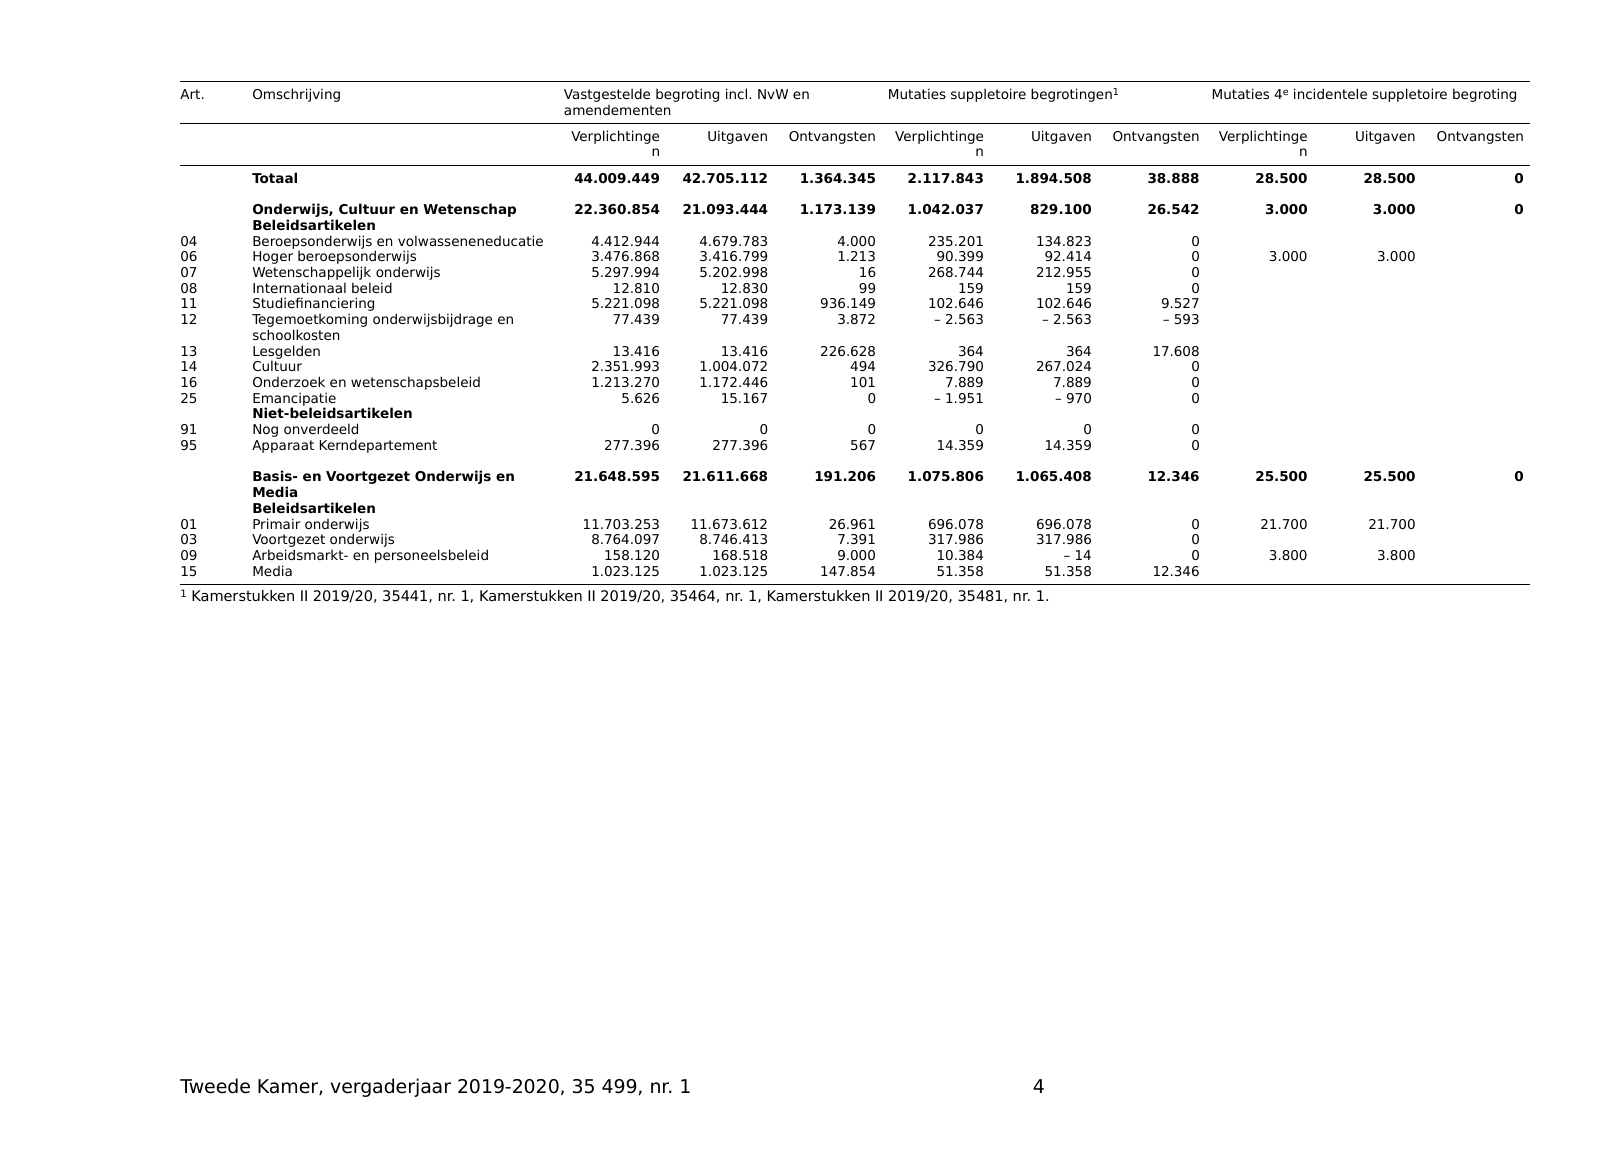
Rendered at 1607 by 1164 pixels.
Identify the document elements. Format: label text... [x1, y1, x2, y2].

table_cell 0 [1098, 422, 1205, 438]
table_cell [774, 454, 882, 469]
table_cell – 1.951 [882, 391, 989, 406]
table_cell [1205, 344, 1313, 359]
table_cell [1421, 312, 1529, 343]
table_cell [1421, 438, 1529, 453]
table_cell [1313, 265, 1421, 281]
table_cell – 970 [990, 391, 1097, 406]
table_cell 326.790 [882, 359, 989, 375]
table_cell [1313, 532, 1421, 548]
table_cell [1098, 218, 1205, 233]
table_cell [1205, 375, 1313, 391]
table_cell [1421, 406, 1529, 422]
table_cell 16 [774, 265, 882, 281]
table_cell 12.346 [1098, 469, 1205, 501]
table_cell 102.646 [882, 296, 989, 312]
table_cell [1421, 265, 1529, 281]
table_cell Ontvangsten [774, 124, 882, 165]
table_cell – 2.563 [990, 312, 1097, 343]
table_cell 0 [1098, 391, 1205, 406]
table_cell 10.384 [882, 548, 989, 564]
table_cell [246, 124, 558, 165]
table_cell 12 [180, 312, 246, 343]
table_cell 277.396 [666, 438, 774, 453]
table_cell 5.221.098 [558, 296, 666, 312]
table_cell [1205, 359, 1313, 375]
table_cell 07 [180, 265, 246, 281]
table_cell 21.648.595 [558, 469, 666, 501]
table_cell [180, 501, 246, 516]
table_cell [180, 454, 246, 469]
table_cell 317.986 [990, 532, 1097, 548]
table_cell [180, 469, 246, 501]
table_cell [180, 166, 246, 186]
table_cell 3.416.799 [666, 249, 774, 265]
table_cell [1421, 516, 1529, 532]
table_header Mutaties 4e incidentele suppletoire begroting [1205, 82, 1529, 123]
table_cell Beroepsonderwijs en volwasseneneducatie [246, 233, 558, 249]
table_cell Basis- en Voortgezet Onderwijs en Media [246, 469, 558, 501]
table_cell 0 [1098, 532, 1205, 548]
table_cell [1421, 501, 1529, 516]
table_cell 226.628 [774, 344, 882, 359]
table_cell [666, 406, 774, 422]
table_cell 147.854 [774, 564, 882, 584]
table_cell 8.764.097 [558, 532, 666, 548]
table_cell 04 [180, 233, 246, 249]
table_cell 696.078 [882, 516, 989, 532]
table_cell [1313, 564, 1421, 584]
table_cell 0 [1421, 469, 1529, 501]
table_cell [774, 218, 882, 233]
table_cell 01 [180, 516, 246, 532]
table_cell [666, 218, 774, 233]
table_cell 38.888 [1098, 166, 1205, 186]
table_cell 0 [774, 422, 882, 438]
table_cell 28.500 [1313, 166, 1421, 186]
table_cell Onderzoek en wetenschapsbeleid [246, 375, 558, 391]
table_cell [246, 454, 558, 469]
table_cell 3.000 [1313, 202, 1421, 218]
table_cell [1098, 186, 1205, 202]
table_cell [1098, 454, 1205, 469]
table_cell [1313, 218, 1421, 233]
table_cell 14.359 [882, 438, 989, 453]
table_cell 95 [180, 438, 246, 453]
table_cell 1.065.408 [990, 469, 1097, 501]
table_cell 51.358 [882, 564, 989, 584]
table_cell [774, 406, 882, 422]
table_cell [1205, 296, 1313, 312]
table_cell [180, 124, 246, 165]
table_cell 91 [180, 422, 246, 438]
table_cell 5.202.998 [666, 265, 774, 281]
table_cell 3.476.868 [558, 249, 666, 265]
table_cell 12.346 [1098, 564, 1205, 584]
table_cell 17.608 [1098, 344, 1205, 359]
table_cell Wetenschappelijk onderwijs [246, 265, 558, 281]
table_cell 21.700 [1313, 516, 1421, 532]
table_cell 101 [774, 375, 882, 391]
table_cell [558, 186, 666, 202]
table_cell 168.518 [666, 548, 774, 564]
table_cell 0 [990, 422, 1097, 438]
table_cell 15.167 [666, 391, 774, 406]
table_cell 1.172.446 [666, 375, 774, 391]
table_cell 235.201 [882, 233, 989, 249]
table_cell [558, 501, 666, 516]
table_cell [1421, 249, 1529, 265]
table_header Mutaties suppletoire begrotingen1 [882, 82, 1205, 123]
table_cell [1421, 344, 1529, 359]
table_cell Internationaal beleid [246, 281, 558, 296]
table_cell 25.500 [1313, 469, 1421, 501]
table_cell 22.360.854 [558, 202, 666, 218]
table_cell 7.391 [774, 532, 882, 548]
table_cell 364 [882, 344, 989, 359]
table_cell 268.744 [882, 265, 989, 281]
table_cell Ontvangsten [1421, 124, 1529, 165]
table_cell [1421, 564, 1529, 584]
table_cell 0 [1098, 281, 1205, 296]
table_cell [180, 186, 246, 202]
table_cell [1313, 406, 1421, 422]
table_cell 0 [558, 422, 666, 438]
table_cell 0 [1098, 265, 1205, 281]
table_cell Beleidsartikelen [246, 218, 558, 233]
table_cell [1421, 375, 1529, 391]
table_cell [180, 202, 246, 218]
table_cell 90.399 [882, 249, 989, 265]
table_cell 1.364.345 [774, 166, 882, 186]
table_cell 0 [1421, 202, 1529, 218]
table_cell 15 [180, 564, 246, 584]
table_cell [1098, 406, 1205, 422]
table_cell [1421, 218, 1529, 233]
table_cell 102.646 [990, 296, 1097, 312]
table_cell 1.213 [774, 249, 882, 265]
table_cell [882, 218, 989, 233]
table_cell Uitgaven [1313, 124, 1421, 165]
table_cell 0 [1098, 438, 1205, 453]
table_cell 21.611.668 [666, 469, 774, 501]
table_cell 5.221.098 [666, 296, 774, 312]
table_cell 0 [882, 422, 989, 438]
table_cell 936.149 [774, 296, 882, 312]
table_cell [1421, 454, 1529, 469]
table_cell Beleidsartikelen [246, 501, 558, 516]
table_cell 212.955 [990, 265, 1097, 281]
table_cell [1421, 233, 1529, 249]
table_cell 21.093.444 [666, 202, 774, 218]
table_cell Ontvangsten [1098, 124, 1205, 165]
table_cell – 2.563 [882, 312, 989, 343]
table_cell 364 [990, 344, 1097, 359]
table_cell 158.120 [558, 548, 666, 564]
table_cell 11.703.253 [558, 516, 666, 532]
table_cell [666, 186, 774, 202]
table_cell 21.700 [1205, 516, 1313, 532]
table_cell 03 [180, 532, 246, 548]
table_cell 3.800 [1205, 548, 1313, 564]
table_cell Nog onverdeeld [246, 422, 558, 438]
table_cell 16 [180, 375, 246, 391]
table_cell 0 [666, 422, 774, 438]
table_cell 1.004.072 [666, 359, 774, 375]
table_cell Emancipatie [246, 391, 558, 406]
table_cell [246, 186, 558, 202]
table_cell Studiefinanciering [246, 296, 558, 312]
table_cell [558, 218, 666, 233]
table_cell 42.705.112 [666, 166, 774, 186]
table_cell Totaal [246, 166, 558, 186]
table_cell 2.117.843 [882, 166, 989, 186]
table_cell 7.889 [882, 375, 989, 391]
table_cell 13 [180, 344, 246, 359]
table_cell [1313, 438, 1421, 453]
table_cell 51.358 [990, 564, 1097, 584]
table_cell [1421, 296, 1529, 312]
table_cell 3.000 [1205, 202, 1313, 218]
table_cell 567 [774, 438, 882, 453]
table_cell 3.000 [1205, 249, 1313, 265]
table_cell [1205, 281, 1313, 296]
table_cell 317.986 [882, 532, 989, 548]
table_cell [882, 186, 989, 202]
table_cell 12.810 [558, 281, 666, 296]
table_cell [1313, 344, 1421, 359]
table_cell 14.359 [990, 438, 1097, 453]
table_cell 829.100 [990, 202, 1097, 218]
table_cell 159 [882, 281, 989, 296]
table_cell [1098, 501, 1205, 516]
table_cell 44.009.449 [558, 166, 666, 186]
table_cell 696.078 [990, 516, 1097, 532]
table_cell 92.414 [990, 249, 1097, 265]
table_cell 1.213.270 [558, 375, 666, 391]
table_cell [666, 501, 774, 516]
table_cell [882, 454, 989, 469]
table_cell 26.542 [1098, 202, 1205, 218]
table_cell [1205, 233, 1313, 249]
table_cell 267.024 [990, 359, 1097, 375]
table_cell 0 [1098, 249, 1205, 265]
table_cell [1313, 375, 1421, 391]
table_cell [1205, 218, 1313, 233]
table_cell [1205, 532, 1313, 548]
table_cell 0 [774, 391, 882, 406]
table_cell 1.894.508 [990, 166, 1097, 186]
table_cell [1313, 296, 1421, 312]
table_cell [558, 406, 666, 422]
table_cell 1 Kamerstukken II 2019/20, 35441, nr. 1, Kamerstukken II 2019/20, 35464, nr. 1, Kamerstukken II 2019/20, 35481, nr. 1. [180, 585, 1529, 605]
table_cell [1205, 406, 1313, 422]
table_header Vastgestelde begroting incl. NvW en amendementen [558, 82, 882, 123]
table_cell 4.412.944 [558, 233, 666, 249]
table_cell [1421, 391, 1529, 406]
table_cell 28.500 [1205, 166, 1313, 186]
table_cell 0 [1098, 516, 1205, 532]
table_cell [1313, 454, 1421, 469]
table_cell [1205, 391, 1313, 406]
table_cell 06 [180, 249, 246, 265]
table_cell 4.679.783 [666, 233, 774, 249]
table_cell [1313, 501, 1421, 516]
table_cell 191.206 [774, 469, 882, 501]
table_cell 8.746.413 [666, 532, 774, 548]
table_cell 1.023.125 [666, 564, 774, 584]
table_cell 25.500 [1205, 469, 1313, 501]
table_cell [1421, 532, 1529, 548]
table_cell Voortgezet onderwijs [246, 532, 558, 548]
table_cell 1.023.125 [558, 564, 666, 584]
table_cell [1205, 564, 1313, 584]
table_cell [1205, 454, 1313, 469]
table_cell 11.673.612 [666, 516, 774, 532]
table_cell [1205, 186, 1313, 202]
table_cell [1313, 422, 1421, 438]
table_cell 3.872 [774, 312, 882, 343]
table_cell 08 [180, 281, 246, 296]
table_cell 77.439 [666, 312, 774, 343]
table_cell [1421, 186, 1529, 202]
table_cell 9.000 [774, 548, 882, 564]
table_cell 0 [1098, 548, 1205, 564]
table_cell 7.889 [990, 375, 1097, 391]
table_cell Verplichtingen [558, 124, 666, 165]
table_cell 159 [990, 281, 1097, 296]
table_cell Cultuur [246, 359, 558, 375]
table_cell Primair onderwijs [246, 516, 558, 532]
table_cell Verplichtingen [1205, 124, 1313, 165]
table_cell 9.527 [1098, 296, 1205, 312]
table_cell [1205, 312, 1313, 343]
table_cell 25 [180, 391, 246, 406]
table_cell [1313, 281, 1421, 296]
table_cell [990, 186, 1097, 202]
table_cell 11 [180, 296, 246, 312]
table_cell 4.000 [774, 233, 882, 249]
table_cell [1421, 281, 1529, 296]
table_cell Niet-beleidsartikelen [246, 406, 558, 422]
table_cell [882, 501, 989, 516]
table_cell [1421, 359, 1529, 375]
table_cell Hoger beroepsonderwijs [246, 249, 558, 265]
table_cell 26.961 [774, 516, 882, 532]
table_cell 277.396 [558, 438, 666, 453]
table_cell [666, 454, 774, 469]
table_cell [180, 406, 246, 422]
table_header Omschrijving [246, 82, 558, 123]
table_cell Apparaat Kerndepartement [246, 438, 558, 453]
table_cell Uitgaven [666, 124, 774, 165]
table_cell [180, 218, 246, 233]
table_cell 5.297.994 [558, 265, 666, 281]
table_cell 5.626 [558, 391, 666, 406]
table_cell Onderwijs, Cultuur en Wetenschap [246, 202, 558, 218]
table_cell [1313, 391, 1421, 406]
table_cell [1205, 265, 1313, 281]
table_cell 134.823 [990, 233, 1097, 249]
table_cell Tegemoetkoming onderwijsbijdrage en schoolkosten [246, 312, 558, 343]
table_cell 494 [774, 359, 882, 375]
table_cell 0 [1098, 359, 1205, 375]
table_header Art. [180, 82, 246, 123]
table_cell [1313, 186, 1421, 202]
table_cell Lesgelden [246, 344, 558, 359]
table_cell [774, 186, 882, 202]
table_cell [1313, 359, 1421, 375]
table_cell Uitgaven [990, 124, 1097, 165]
table_cell [1313, 233, 1421, 249]
table_cell [990, 454, 1097, 469]
table_cell [1205, 422, 1313, 438]
table_cell Media [246, 564, 558, 584]
table_cell Arbeidsmarkt- en personeelsbeleid [246, 548, 558, 564]
table_cell [990, 501, 1097, 516]
table_cell [1205, 501, 1313, 516]
table_cell 09 [180, 548, 246, 564]
table_cell 1.173.139 [774, 202, 882, 218]
table_cell 1.075.806 [882, 469, 989, 501]
table_cell 3.800 [1313, 548, 1421, 564]
table_cell [1313, 312, 1421, 343]
table_cell 0 [1098, 233, 1205, 249]
table_cell – 593 [1098, 312, 1205, 343]
table_cell 14 [180, 359, 246, 375]
table_cell – 14 [990, 548, 1097, 564]
table_cell 3.000 [1313, 249, 1421, 265]
table_cell [990, 218, 1097, 233]
table_cell [990, 406, 1097, 422]
table_cell 0 [1421, 166, 1529, 186]
table_cell [1205, 438, 1313, 453]
table_cell [774, 501, 882, 516]
table_cell Verplichtingen [882, 124, 989, 165]
table_cell 13.416 [558, 344, 666, 359]
table_cell [1421, 548, 1529, 564]
table_cell 0 [1098, 375, 1205, 391]
table_cell 2.351.993 [558, 359, 666, 375]
table_cell 77.439 [558, 312, 666, 343]
table_cell 13.416 [666, 344, 774, 359]
table_cell [1421, 422, 1529, 438]
table_cell [558, 454, 666, 469]
table_cell 1.042.037 [882, 202, 989, 218]
table_cell 99 [774, 281, 882, 296]
table_cell [882, 406, 989, 422]
table_cell 12.830 [666, 281, 774, 296]
